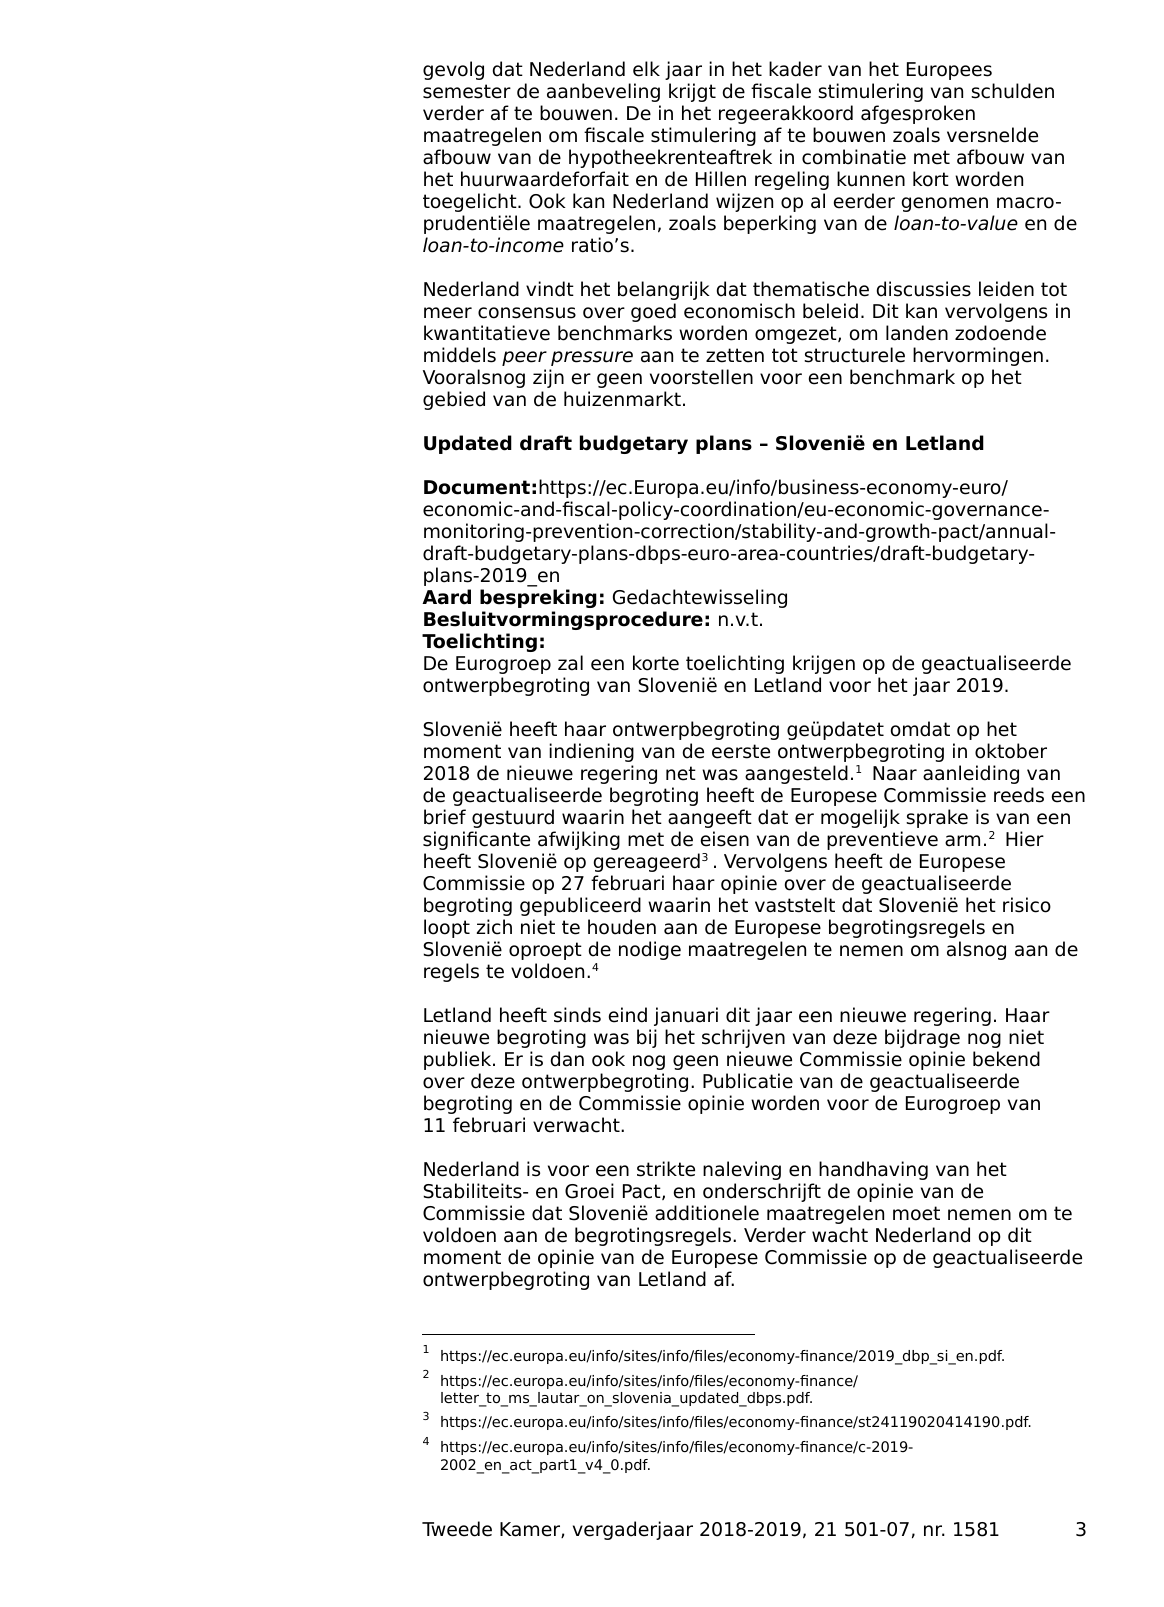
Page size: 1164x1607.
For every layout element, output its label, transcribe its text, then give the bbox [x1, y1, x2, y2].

text Letland heeft sinds eind januari dit jaar een nieuwe regering. Haar nieuwe begroting was bij het schrijven van deze bijdrage nog niet publiek. Er is dan ook nog geen nieuwe Commissie opinie bekend over deze ontwerpbegroting. Publicatie van de geactualiseerde begroting en de Commissie opinie worden voor de Eurogroep van 11 februari verwacht. [422, 1005, 1087, 1137]
text Nederland vindt het belangrijk dat thematische discussies leiden tot meer consensus over goed economisch beleid. Dit kan vervolgens in kwantitatieve benchmarks worden omgezet, om landen zodoende middels peer pressure aan te zetten tot structurele hervormingen. Vooralsnog zijn er geen voorstellen voor een benchmark op het gebied van de huizenmarkt. [422, 279, 1087, 411]
text Besluitvormingsprocedure: n.v.t. [422, 609, 1087, 631]
subtitle Updated draft budgetary plans – Slovenië en Letland [422, 433, 1087, 455]
text https://ec.europa.eu/info/sites/info/files/economy-finance/letter_to_ms_lautar_on_slovenia_updated_dbps.pdf. [422, 1368, 1087, 1407]
text https://ec.europa.eu/info/sites/info/files/economy-finance/c-2019-2002_en_act_part1_v4_0.pdf. [422, 1435, 1087, 1474]
text Aard bespreking: Gedachtewisseling [422, 587, 1087, 609]
text gevolg dat Nederland elk jaar in het kader van het Europees semester de aanbeveling krijgt de fiscale stimulering van schulden verder af te bouwen. De in het regeerakkoord afgesproken maatregelen om fiscale stimulering af te bouwen zoals versnelde afbouw van de hypotheekrenteaftrek in combinatie met afbouw van het huurwaardeforfait en de Hillen regeling kunnen kort worden toegelicht. Ook kan Nederland wijzen op al eerder genomen macro-prudentiële maatregelen, zoals beperking van de loan-to-value en de loan-to-income ratio’s. [422, 59, 1087, 257]
text Toelichting: [422, 631, 1087, 653]
text https://ec.europa.eu/info/sites/info/files/economy-finance/st24119020414190.pdf. [422, 1410, 1087, 1432]
text De Eurogroep zal een korte toelichting krijgen op de geactualiseerde ontwerpbegroting van Slovenië en Letland voor het jaar 2019. [422, 653, 1087, 697]
text https://ec.europa.eu/info/sites/info/files/economy-finance/2019_dbp_si_en.pdf. [422, 1343, 1087, 1366]
text Document:https://ec.Europa.eu/info/business-economy-euro/economic-and-fiscal-policy-coordination/eu-economic-governance-monitoring-prevention-correction/stability-and-growth-pact/annual-draft-budgetary-plans-dbps-euro-area-countries/draft-budgetary-plans-2019_en [422, 477, 1087, 587]
text Slovenië heeft haar ontwerpbegroting geüpdatet omdat op het moment van indiening van de eerste ontwerpbegroting in oktober 2018 de nieuwe regering net was aangesteld. Naar aanleiding van de geactualiseerde begroting heeft de Europese Commissie reeds een brief gestuurd waarin het aangeeft dat er mogelijk sprake is van een significante afwijking met de eisen van de preventieve arm. Hier heeft Slovenië op gereageerd. Vervolgens heeft de Europese Commissie op 27 februari haar opinie over de geactualiseerde begroting gepubliceerd waarin het vaststelt dat Slovenië het risico loopt zich niet te houden aan de Europese begrotingsregels en Slovenië oproept de nodige maatregelen te nemen om alsnog aan de regels te voldoen. [422, 719, 1087, 983]
text Nederland is voor een strikte naleving en handhaving van het Stabiliteits- en Groei Pact, en onderschrijft de opinie van de Commissie dat Slovenië additionele maatregelen moet nemen om te voldoen aan de begrotingsregels. Verder wacht Nederland op dit moment de opinie van de Europese Commissie op de geactualiseerde ontwerpbegroting van Letland af. [422, 1159, 1087, 1291]
